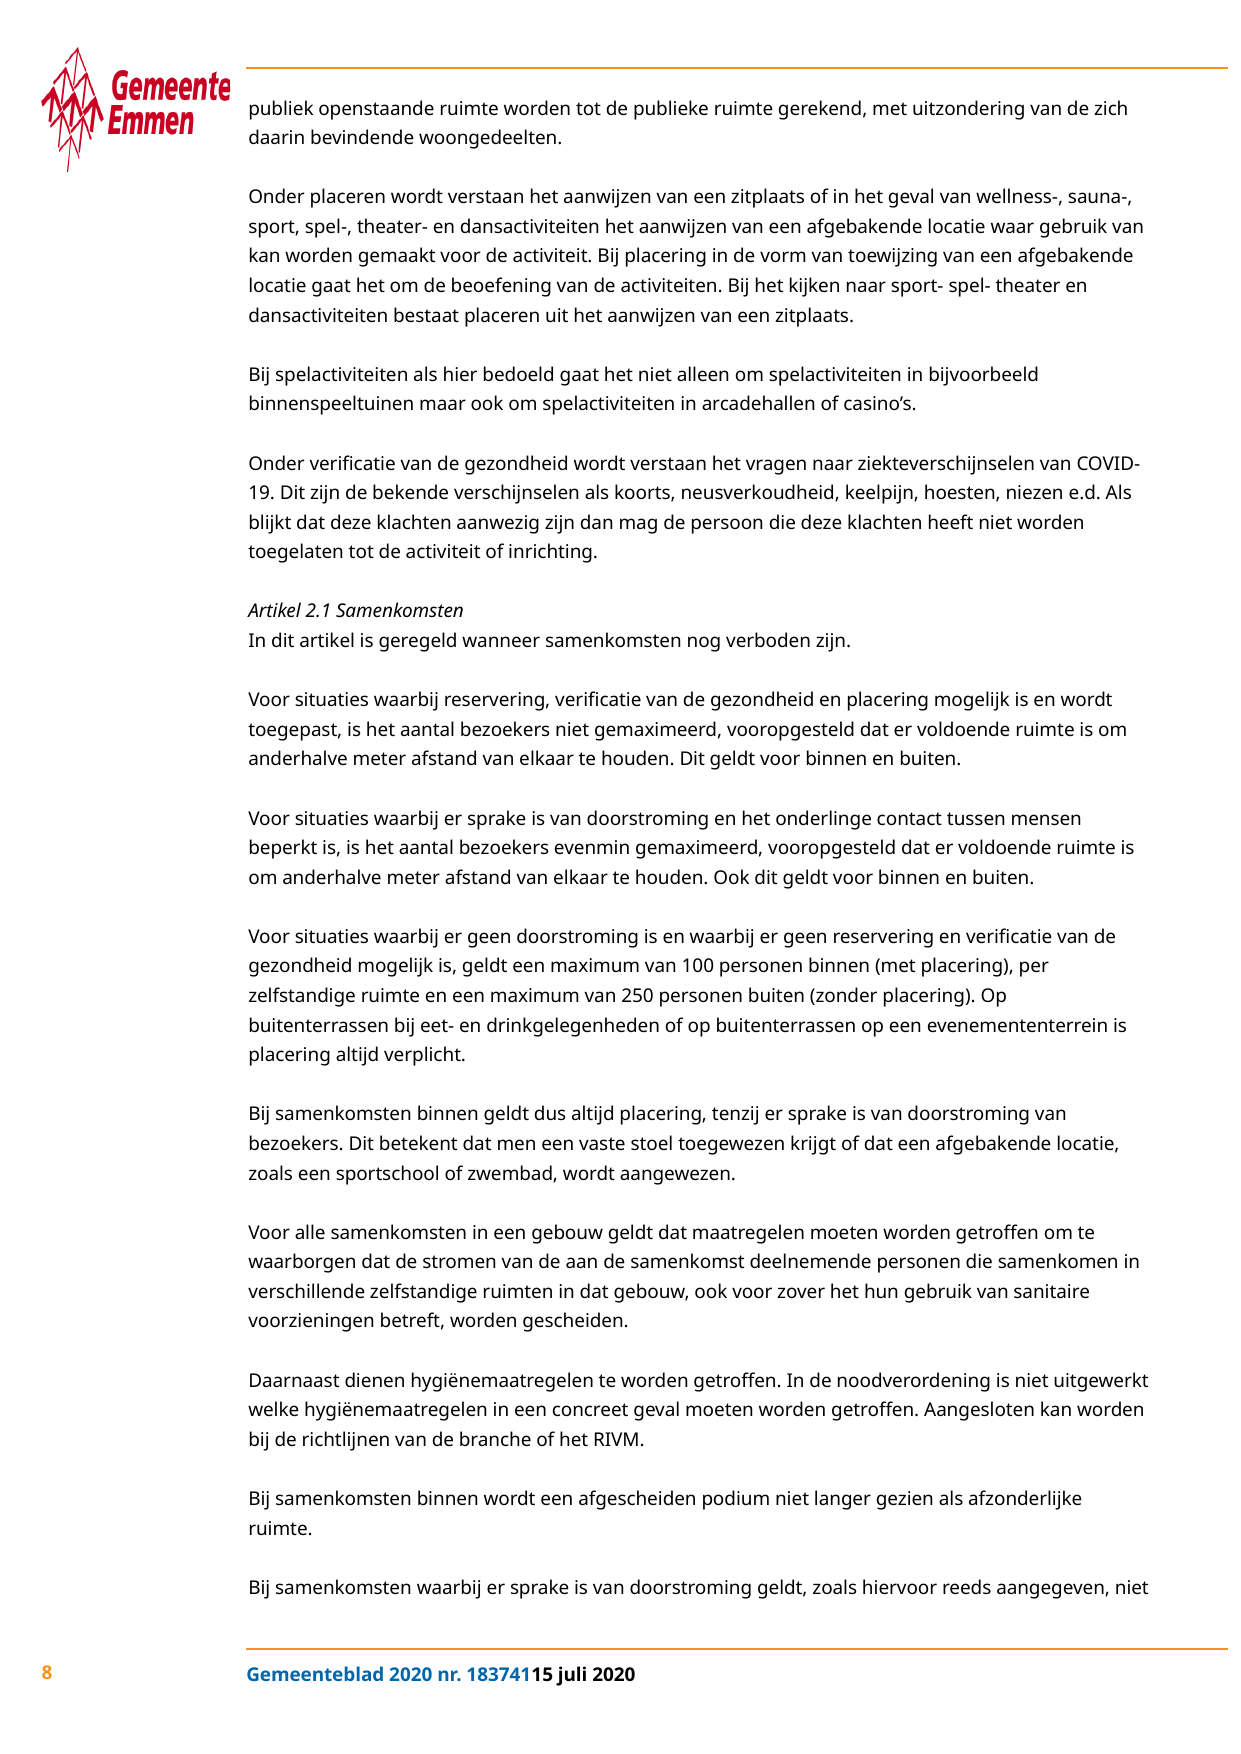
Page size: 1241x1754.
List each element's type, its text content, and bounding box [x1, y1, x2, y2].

text Bij samenkomsten waarbij er sprake is van doorstroming geldt, zoals hiervoor reeds aangegeven, niet [248, 1574, 1152, 1600]
text In dit artikel is geregeld wanneer samenkomsten nog verboden zijn. [248, 627, 1152, 653]
text Bij samenkomsten binnen geldt dus altijd placering, tenzij er sprake is van doorstroming van bezoekers. Dit betekent dat men een vaste stoel toegewezen krijgt of dat een afgebakende locatie, zoals een sportschool of zwembad, wordt aangewezen. [248, 1101, 1152, 1186]
text Artikel 2.1 Samenkomsten [248, 598, 1152, 623]
text Bij samenkomsten binnen wordt een afgescheiden podium niet langer gezien als afzonderlijke ruimte. [248, 1485, 1152, 1541]
text Onder verificatie van de gezondheid wordt verstaan het vragen naar ziekteverschijnselen van COVID-19. Dit zijn de bekende verschijnselen als koorts, neusverkoudheid, keelpijn, hoesten, niezen e.d. Als blijkt dat deze klachten aanwezig zijn dan mag de persoon die deze klachten heeft niet worden toegelaten tot de activiteit of inrichting. [248, 450, 1152, 564]
text publiek openstaande ruimte worden tot de publieke ruimte gerekend, met uitzondering van de zich daarin bevindende woongedeelten. [248, 95, 1152, 150]
text Voor situaties waarbij reservering, verificatie van de gezondheid en placering mogelijk is en wordt toegepast, is het aantal bezoekers niet gemaximeerd, vooropgesteld dat er voldoende ruimte is om anderhalve meter afstand van elkaar te houden. Dit geldt voor binnen en buiten. [248, 686, 1152, 771]
text Voor situaties waarbij er geen doorstroming is en waarbij er geen reservering en verificatie van de gezondheid mogelijk is, geldt een maximum van 100 personen binnen (met placering), per zelfstandige ruimte en een maximum van 250 personen buiten (zonder placering). Op buitenterrassen bij eet- en drinkgelegenheden of op buitenterrassen op een evenemententerrein is placering altijd verplicht. [248, 923, 1152, 1067]
text Voor situaties waarbij er sprake is van doorstroming en het onderlinge contact tussen mensen beperkt is, is het aantal bezoekers evenmin gemaximeerd, vooropgesteld dat er voldoende ruimte is om anderhalve meter afstand van elkaar te houden. Ook dit geldt voor binnen en buiten. [248, 805, 1152, 890]
text Onder placeren wordt verstaan het aanwijzen van een zitplaats of in het geval van wellness-, sauna-, sport, spel-, theater- en dansactiviteiten het aanwijzen van een afgebakende locatie waar gebruik van kan worden gemaakt voor de activiteit. Bij placering in de vorm van toewijzing van een afgebakende locatie gaat het om de beoefening van de activiteiten. Bij het kijken naar sport- spel- theater en dansactiviteiten bestaat placeren uit het aanwijzen van een zitplaats. [248, 183, 1152, 328]
picture [41, 47, 231, 172]
text Daarnaast dienen hygiënemaatregelen te worden getroffen. In de noodverordening is niet uitgewerkt welke hygiënemaatregelen in een concreet geval moeten worden getroffen. Aangesloten kan worden bij de richtlijnen van de branche of het RIVM. [248, 1367, 1152, 1452]
text Bij spelactiviteiten als hier bedoeld gaat het niet alleen om spelactiviteiten in bijvoorbeeld binnenspeeltuinen maar ook om spelactiviteiten in arcadehallen of casino’s. [248, 361, 1152, 416]
text Voor alle samenkomsten in een gebouw geldt dat maatregelen moeten worden getroffen om te waarborgen dat de stromen van de aan de samenkomst deelnemende personen die samenkomen in verschillende zelfstandige ruimten in dat gebouw, ook voor zover het hun gebruik van sanitaire voorzieningen betreft, worden gescheiden. [248, 1219, 1152, 1333]
